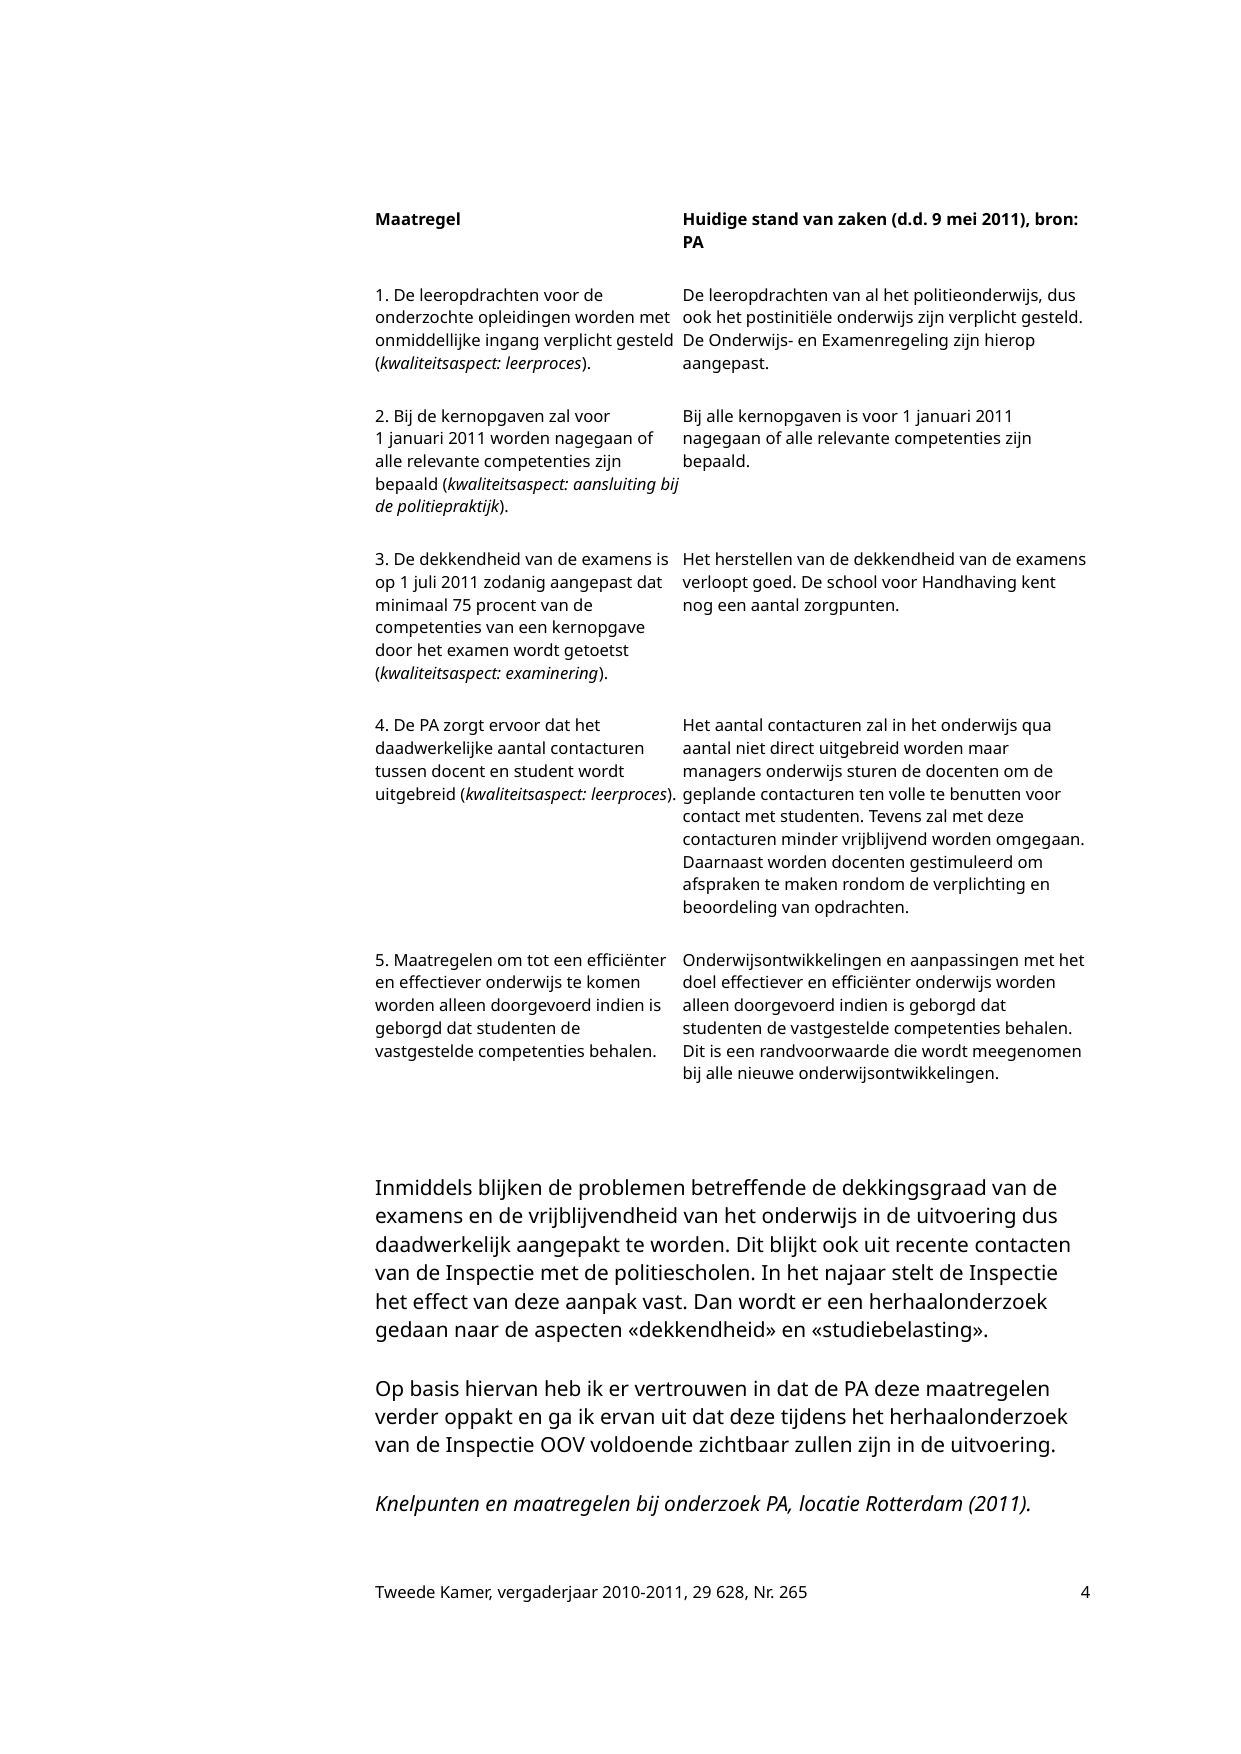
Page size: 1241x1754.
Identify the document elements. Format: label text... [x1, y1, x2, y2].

text Op basis hiervan heb ik er vertrouwen in dat de PA deze maatregelen verder oppakt en ga ik ervan uit dat deze tijdens het herhaalonderzoek van de Inspectie OOV voldoende zichtbaar zullen zijn in de uitvoering. [375, 1374, 1090, 1459]
text Knelpunten en maatregelen bij onderzoek PA, locatie Rotterdam (2011). [375, 1489, 1090, 1517]
table_cell De leeropdrachten van al het politieonderwijs, dus ook het postinitiële onderwijs zijn verplicht gesteld. De Onderwijs- en Examenregeling zijn hierop aangepast. [683, 283, 1090, 404]
table_header Maatregel [375, 208, 682, 283]
table_cell 2. Bij de kernopgaven zal voor 1 januari 2011 worden nagegaan of alle relevante competenties zijn bepaald (kwaliteitsaspect: aansluiting bij de politiepraktijk). [375, 404, 682, 548]
table_cell Het aantal contacturen zal in het onderwijs qua aantal niet direct uitgebreid worden maar managers onderwijs sturen de docenten om de geplande contacturen ten volle te benutten voor contact met studenten. Tevens zal met deze contacturen minder vrijblijvend worden omgegaan. Daarnaast worden docenten gestimuleerd om afspraken te maken rondom de verplichting en beoordeling van opdrachten. [683, 714, 1090, 948]
table_cell 3. De dekkendheid van de examens is op 1 juli 2011 zodanig aangepast dat minimaal 75 procent van de competenties van een kernopgave door het examen wordt getoetst (kwaliteitsaspect: examinering). [375, 548, 682, 714]
table_cell 1. De leeropdrachten voor de onderzochte opleidingen worden met onmiddellijke ingang verplicht gesteld (kwaliteitsaspect: leerproces). [375, 283, 682, 404]
table_cell Het herstellen van de dekkendheid van de examens verloopt goed. De school voor Handhaving kent nog een aantal zorgpunten. [683, 548, 1090, 714]
table_cell 5. Maatregelen om tot een efficiënter en effectiever onderwijs te komen worden alleen doorgevoerd indien is geborgd dat studenten de vastgestelde competenties behalen. [375, 948, 682, 1114]
table_header Huidige stand van zaken (d.d. 9 mei 2011), bron: PA [683, 208, 1090, 283]
text Inmiddels blijken de problemen betreffende de dekkingsgraad van de examens en de vrijblijvendheid van het onderwijs in de uitvoering dus daadwerkelijk aangepakt te worden. Dit blijkt ook uit recente contacten van de Inspectie met de politiescholen. In het najaar stelt de Inspectie het effect van deze aanpak vast. Dan wordt er een herhaalonderzoek gedaan naar de aspecten «dekkendheid» en «studiebelasting». [375, 1173, 1090, 1344]
table_cell Bij alle kernopgaven is voor 1 januari 2011 nagegaan of alle relevante competenties zijn bepaald. [683, 404, 1090, 548]
table_cell Onderwijsontwikkelingen en aanpassingen met het doel effectiever en efficiënter onderwijs worden alleen doorgevoerd indien is geborgd dat studenten de vastgestelde competenties behalen. Dit is een randvoorwaarde die wordt meegenomen bij alle nieuwe onderwijsontwikkelingen. [683, 948, 1090, 1114]
table_cell 4. De PA zorgt ervoor dat het daadwerkelijke aantal contacturen tussen docent en student wordt uitgebreid (kwaliteitsaspect: leerproces). [375, 714, 682, 948]
